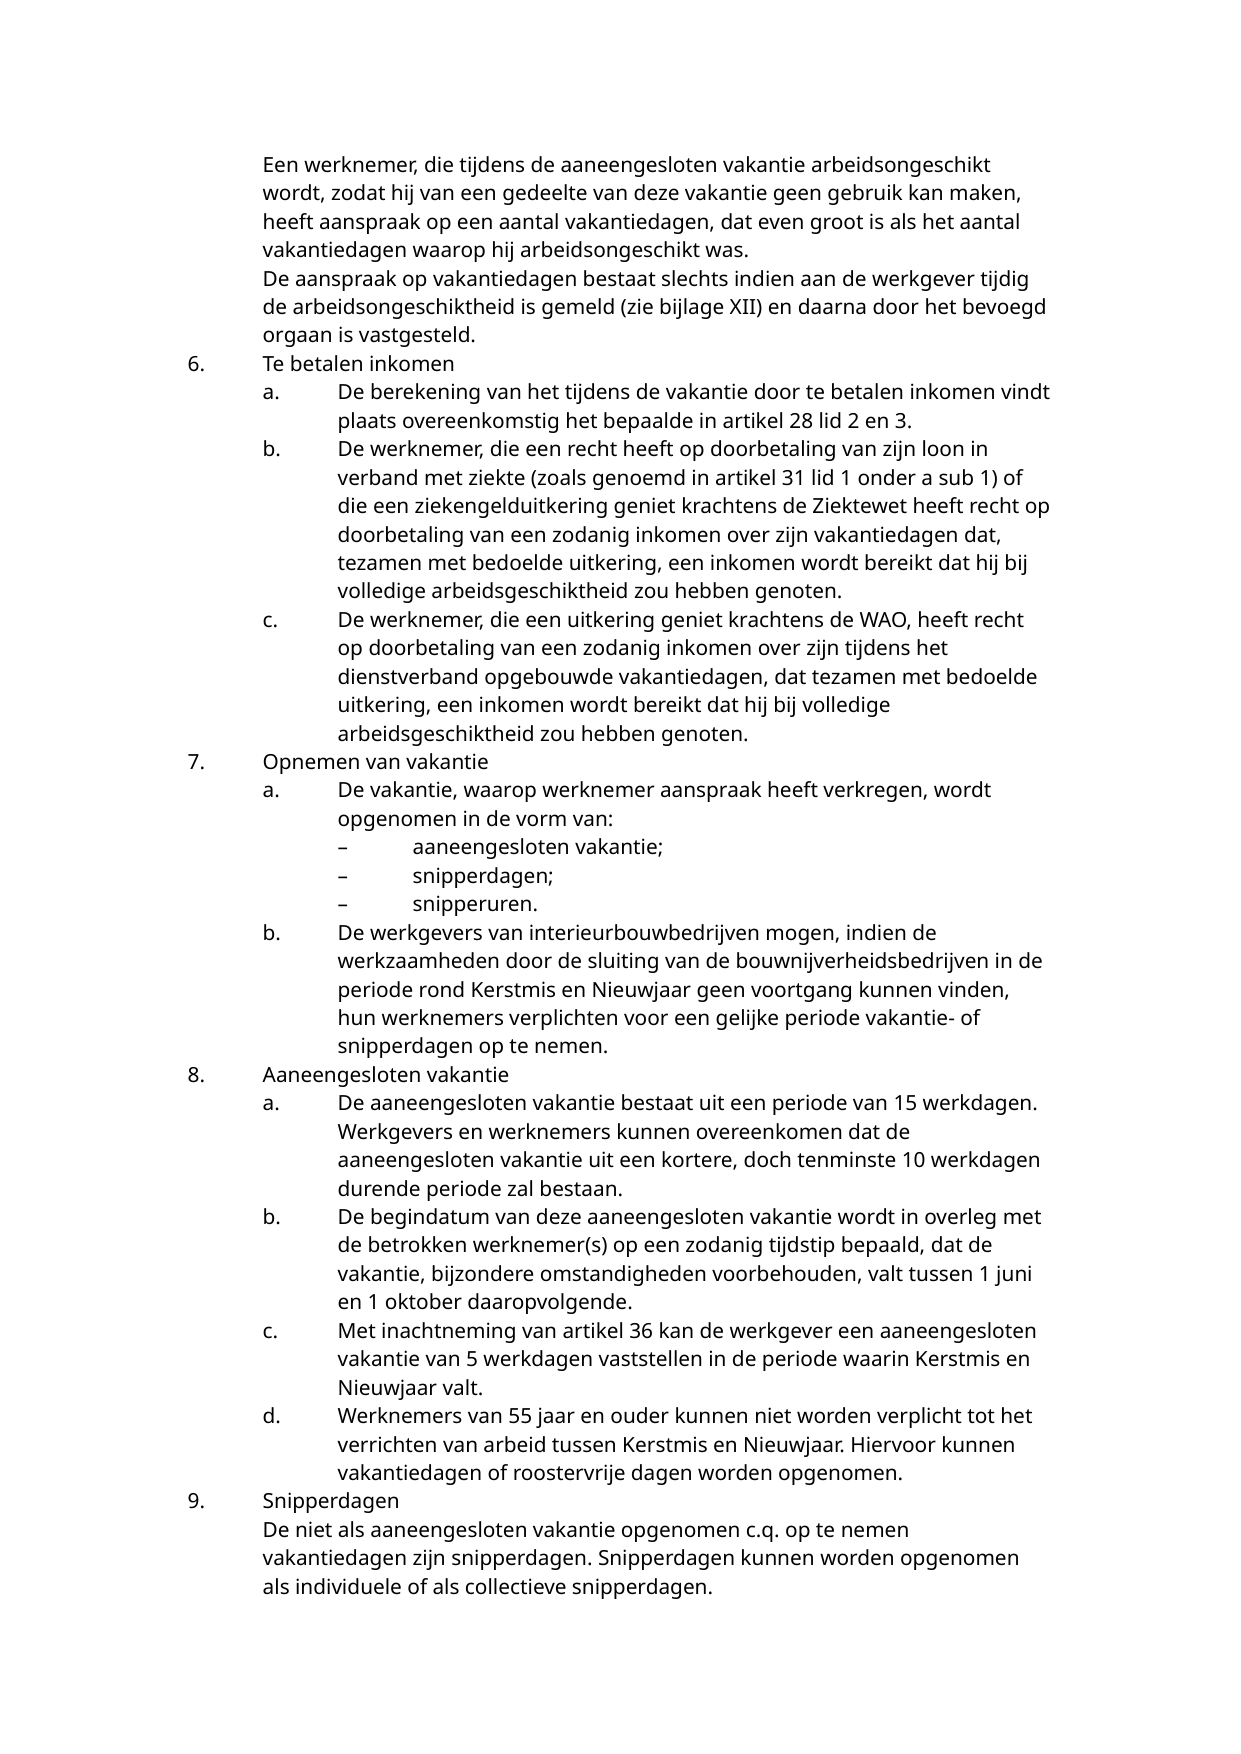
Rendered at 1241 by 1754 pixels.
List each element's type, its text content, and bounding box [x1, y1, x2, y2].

list De aanspraak op vakantiedagen bestaat slechts indien aan de werkgever tijdig de arbeidsongeschiktheid is gemeld (zie bijlage XII) en daarna door het bevoegd orgaan is vastgesteld. [187, 264, 1053, 349]
list De begindatum van deze aaneengesloten vakantie wordt in overleg met de betrokken werknemer(s) op een zodanig tijdstip bepaald, dat de vakantie, bijzondere omstandigheden voorbehouden, valt tussen 1 juni en 1 oktober daaropvolgende. [262, 1202, 1053, 1316]
list Met inachtneming van artikel 36 kan de werkgever een aaneengesloten vakantie van 5 werkdagen vaststellen in de periode waarin Kerstmis en Nieuwjaar valt. [262, 1316, 1053, 1401]
list aaneengesloten vakantie; [337, 832, 1053, 861]
list Opnemen van vakantie [187, 747, 1053, 776]
list Aaneengesloten vakantie [187, 1060, 1053, 1088]
list Te betalen inkomen [187, 349, 1053, 377]
list De werkgevers van interieurbouwbedrijven mogen, indien de werkzaamheden door de sluiting van de bouwnijverheidsbedrijven in de periode rond Kerstmis en Nieuwjaar geen voortgang kunnen vinden, hun werknemers verplichten voor een gelijke periode vakantie- of snipperdagen op te nemen. [262, 918, 1053, 1060]
list De berekening van het tijdens de vakantie door te betalen inkomen vindt plaats overeenkomstig het bepaalde in artikel 28 lid 2 en 3. [262, 377, 1053, 434]
list Werknemers van 55 jaar en ouder kunnen niet worden verplicht tot het verrichten van arbeid tussen Kerstmis en Nieuwjaar. Hiervoor kunnen vakantiedagen of roostervrije dagen worden opgenomen. [262, 1401, 1053, 1487]
list De werknemer, die een uitkering geniet krachtens de WAO, heeft recht op doorbetaling van een zodanig inkomen over zijn tijdens het dienstverband opgebouwde vakantiedagen, dat tezamen met bedoelde uitkering, een inkomen wordt bereikt dat hij bij volledige arbeidsgeschiktheid zou hebben genoten. [262, 605, 1053, 747]
list Een werknemer, die tijdens de aaneengesloten vakantie arbeidsongeschikt wordt, zodat hij van een gedeelte van deze vakantie geen gebruik kan maken, heeft aanspraak op een aantal vakantiedagen, dat even groot is als het aantal vakantiedagen waarop hij arbeidsongeschikt was. [187, 150, 1053, 264]
list Snipperdagen [187, 1487, 1053, 1515]
list snipperuren. [337, 889, 1053, 918]
list De vakantie, waarop werknemer aanspraak heeft verkregen, wordt opgenomen in de vorm van: [262, 776, 1053, 832]
list De niet als aaneengesloten vakantie opgenomen c.q. op te nemen vakantiedagen zijn snipperdagen. Snipperdagen kunnen worden opgenomen als individuele of als collectieve snipperdagen. [187, 1515, 1053, 1600]
list De werknemer, die een recht heeft op doorbetaling van zijn loon in verband met ziekte (zoals genoemd in artikel 31 lid 1 onder a sub 1) of die een ziekengelduitkering geniet krachtens de Ziektewet heeft recht op doorbetaling van een zodanig inkomen over zijn vakantiedagen dat, tezamen met bedoelde uitkering, een inkomen wordt bereikt dat hij bij volledige arbeidsgeschiktheid zou hebben genoten. [262, 434, 1053, 605]
list snipperdagen; [337, 861, 1053, 889]
list De aaneengesloten vakantie bestaat uit een periode van 15 werkdagen. Werkgevers en werknemers kunnen overeenkomen dat de aaneengesloten vakantie uit een kortere, doch tenminste 10 werkdagen durende periode zal bestaan. [262, 1088, 1053, 1202]
